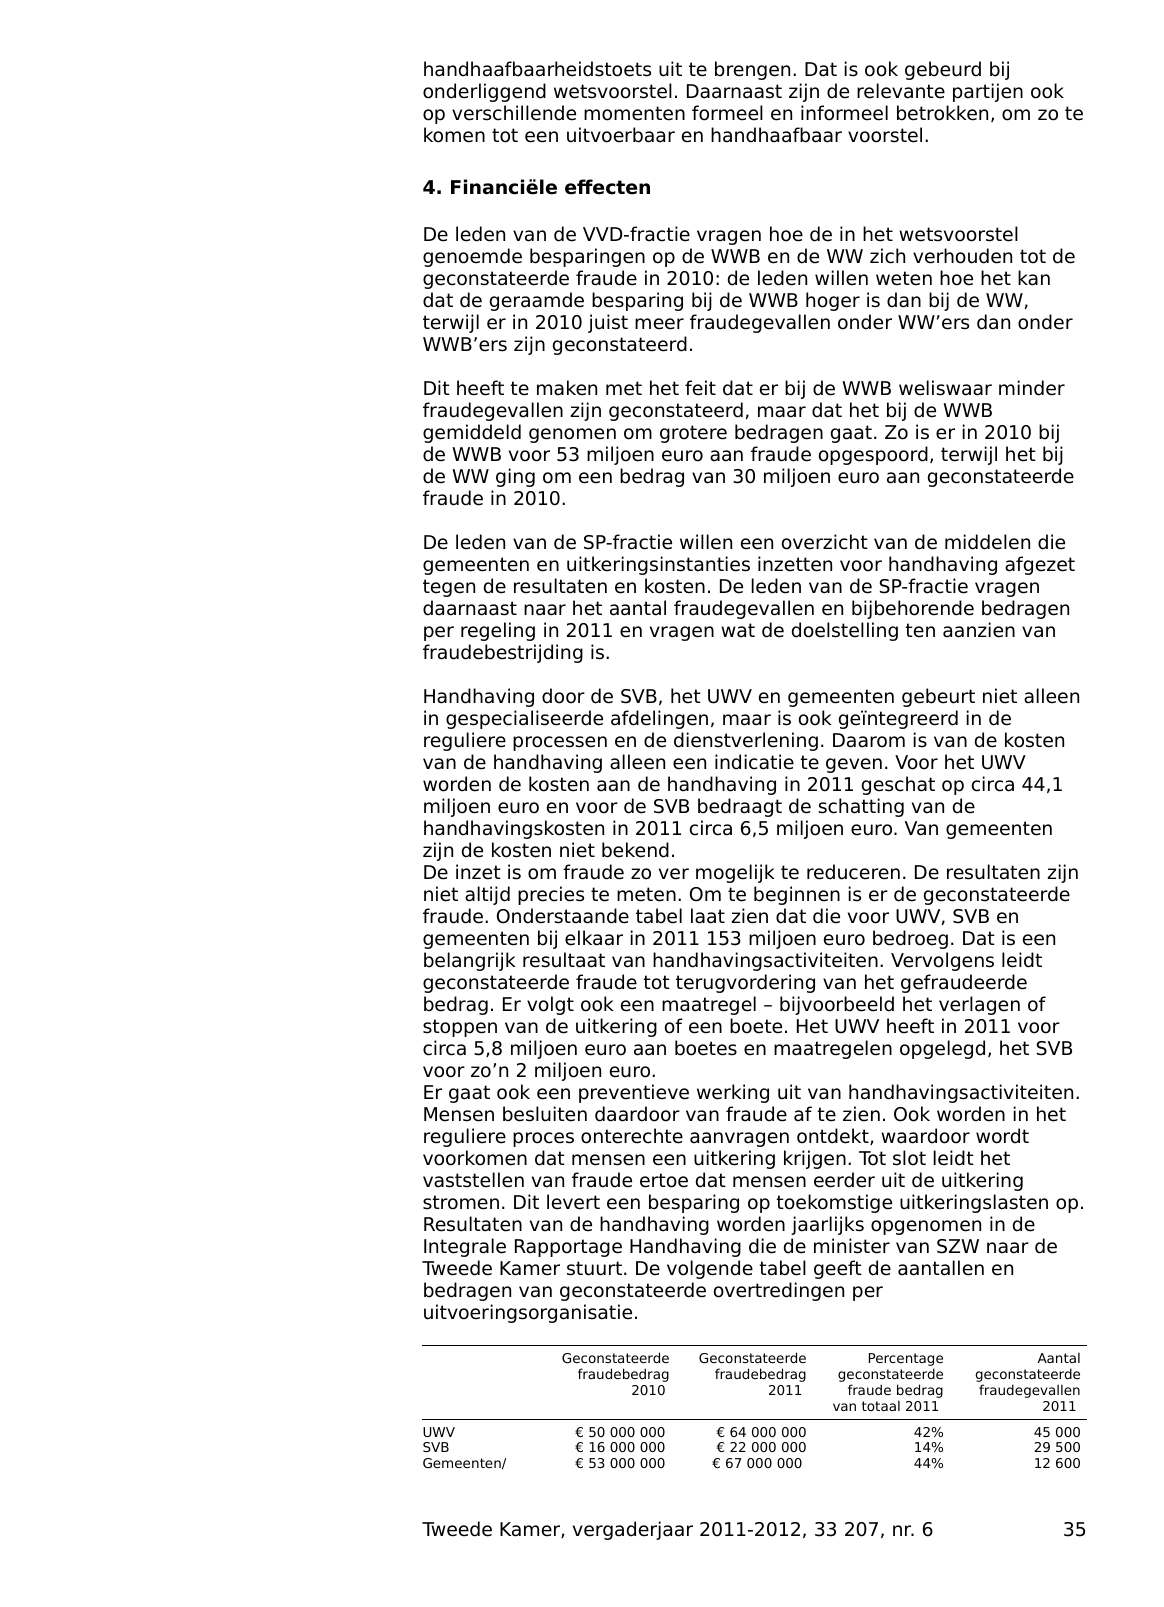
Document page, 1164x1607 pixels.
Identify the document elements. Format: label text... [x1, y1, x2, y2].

table_cell UWV [422, 1420, 538, 1440]
table_cell € 50 000 000 [539, 1420, 676, 1440]
table_header Percentage geconstateerde fraude bedrag van totaal 2011 [813, 1346, 949, 1419]
table_cell Gemeenten/ [422, 1456, 538, 1472]
text De leden van de VVD-fractie vragen hoe de in het wetsvoorstel genoemde besparingen op de WWB en de WW zich verhouden tot de geconstateerde fraude in 2010: de leden willen weten hoe het kan dat de geraamde besparing bij de WWB hoger is dan bij de WW, terwijl er in 2010 juist meer fraudegevallen onder WW’ers dan onder WWB’ers zijn geconstateerd. [422, 224, 1087, 356]
table_cell € 22 000 000 [676, 1440, 812, 1456]
table_cell € 16 000 000 [539, 1440, 676, 1456]
table_cell 45 000 [950, 1420, 1087, 1440]
table_header Aantal geconstateerde fraudegevallen 2011 [950, 1346, 1087, 1419]
table_header Geconstateerde fraudebedrag 2010 [539, 1346, 676, 1419]
table_cell 29 500 [950, 1440, 1087, 1456]
text De leden van de SP-fractie willen een overzicht van de middelen die gemeenten en uitkeringsinstanties inzetten voor handhaving afgezet tegen de resultaten en kosten. De leden van de SP-fractie vragen daarnaast naar het aantal fraudegevallen en bijbehorende bedragen per regeling in 2011 en vragen wat de doelstelling ten aanzien van fraudebestrijding is. [422, 532, 1087, 664]
table_cell 14% [813, 1440, 949, 1456]
table_cell 44% [813, 1456, 949, 1472]
table_cell € 53 000 000 [539, 1456, 676, 1472]
table_cell € 67 000 000 [676, 1456, 812, 1472]
table_cell 12 600 [950, 1456, 1087, 1472]
table_header Geconstateerde fraudebedrag 2011 [676, 1346, 812, 1419]
text De inzet is om fraude zo ver mogelijk te reduceren. De resultaten zijn niet altijd precies te meten. Om te beginnen is er de geconstateerde fraude. Onderstaande tabel laat zien dat die voor UWV, SVB en gemeenten bij elkaar in 2011 153 miljoen euro bedroeg. Dat is een belangrijk resultaat van handhavingsactiviteiten. Vervolgens leidt geconstateerde fraude tot terugvordering van het gefraudeerde bedrag. Er volgt ook een maatregel – bijvoorbeeld het verlagen of stoppen van de uitkering of een boete. Het UWV heeft in 2011 voor circa 5,8 miljoen euro aan boetes en maatregelen opgelegd, het SVB voor zo’n 2 miljoen euro. [422, 862, 1087, 1082]
text handhaafbaarheidstoets uit te brengen. Dat is ook gebeurd bij onderliggend wetsvoorstel. Daarnaast zijn de relevante partijen ook op verschillende momenten formeel en informeel betrokken, om zo te komen tot een uitvoerbaar en handhaafbaar voorstel. [422, 59, 1087, 147]
subtitle 4. Financiële effecten [422, 177, 1087, 199]
text Dit heeft te maken met het feit dat er bij de WWB weliswaar minder fraudegevallen zijn geconstateerd, maar dat het bij de WWB gemiddeld genomen om grotere bedragen gaat. Zo is er in 2010 bij de WWB voor 53 miljoen euro aan fraude opgespoord, terwijl het bij de WW ging om een bedrag van 30 miljoen euro aan geconstateerde fraude in 2010. [422, 378, 1087, 510]
table_cell 42% [813, 1420, 949, 1440]
text Er gaat ook een preventieve werking uit van handhavingsactiviteiten. Mensen besluiten daardoor van fraude af te zien. Ook worden in het reguliere proces onterechte aanvragen ontdekt, waardoor wordt voorkomen dat mensen een uitkering krijgen. Tot slot leidt het vaststellen van fraude ertoe dat mensen eerder uit de uitkering stromen. Dit levert een besparing op toekomstige uitkeringslasten op. Resultaten van de handhaving worden jaarlijks opgenomen in de Integrale Rapportage Handhaving die de minister van SZW naar de Tweede Kamer stuurt. De volgende tabel geeft de aantallen en bedragen van geconstateerde overtredingen per uitvoeringsorganisatie. [422, 1082, 1087, 1323]
text Handhaving door de SVB, het UWV en gemeenten gebeurt niet alleen in gespecialiseerde afdelingen, maar is ook geïntegreerd in de reguliere processen en de dienstverlening. Daarom is van de kosten van de handhaving alleen een indicatie te geven. Voor het UWV worden de kosten aan de handhaving in 2011 geschat op circa 44,1 miljoen euro en voor de SVB bedraagt de schatting van de handhavingskosten in 2011 circa 6,5 miljoen euro. Van gemeenten zijn de kosten niet bekend. [422, 686, 1087, 862]
table_cell SVB [422, 1440, 538, 1456]
table_cell € 64 000 000 [676, 1420, 812, 1440]
table_header [422, 1346, 538, 1419]
